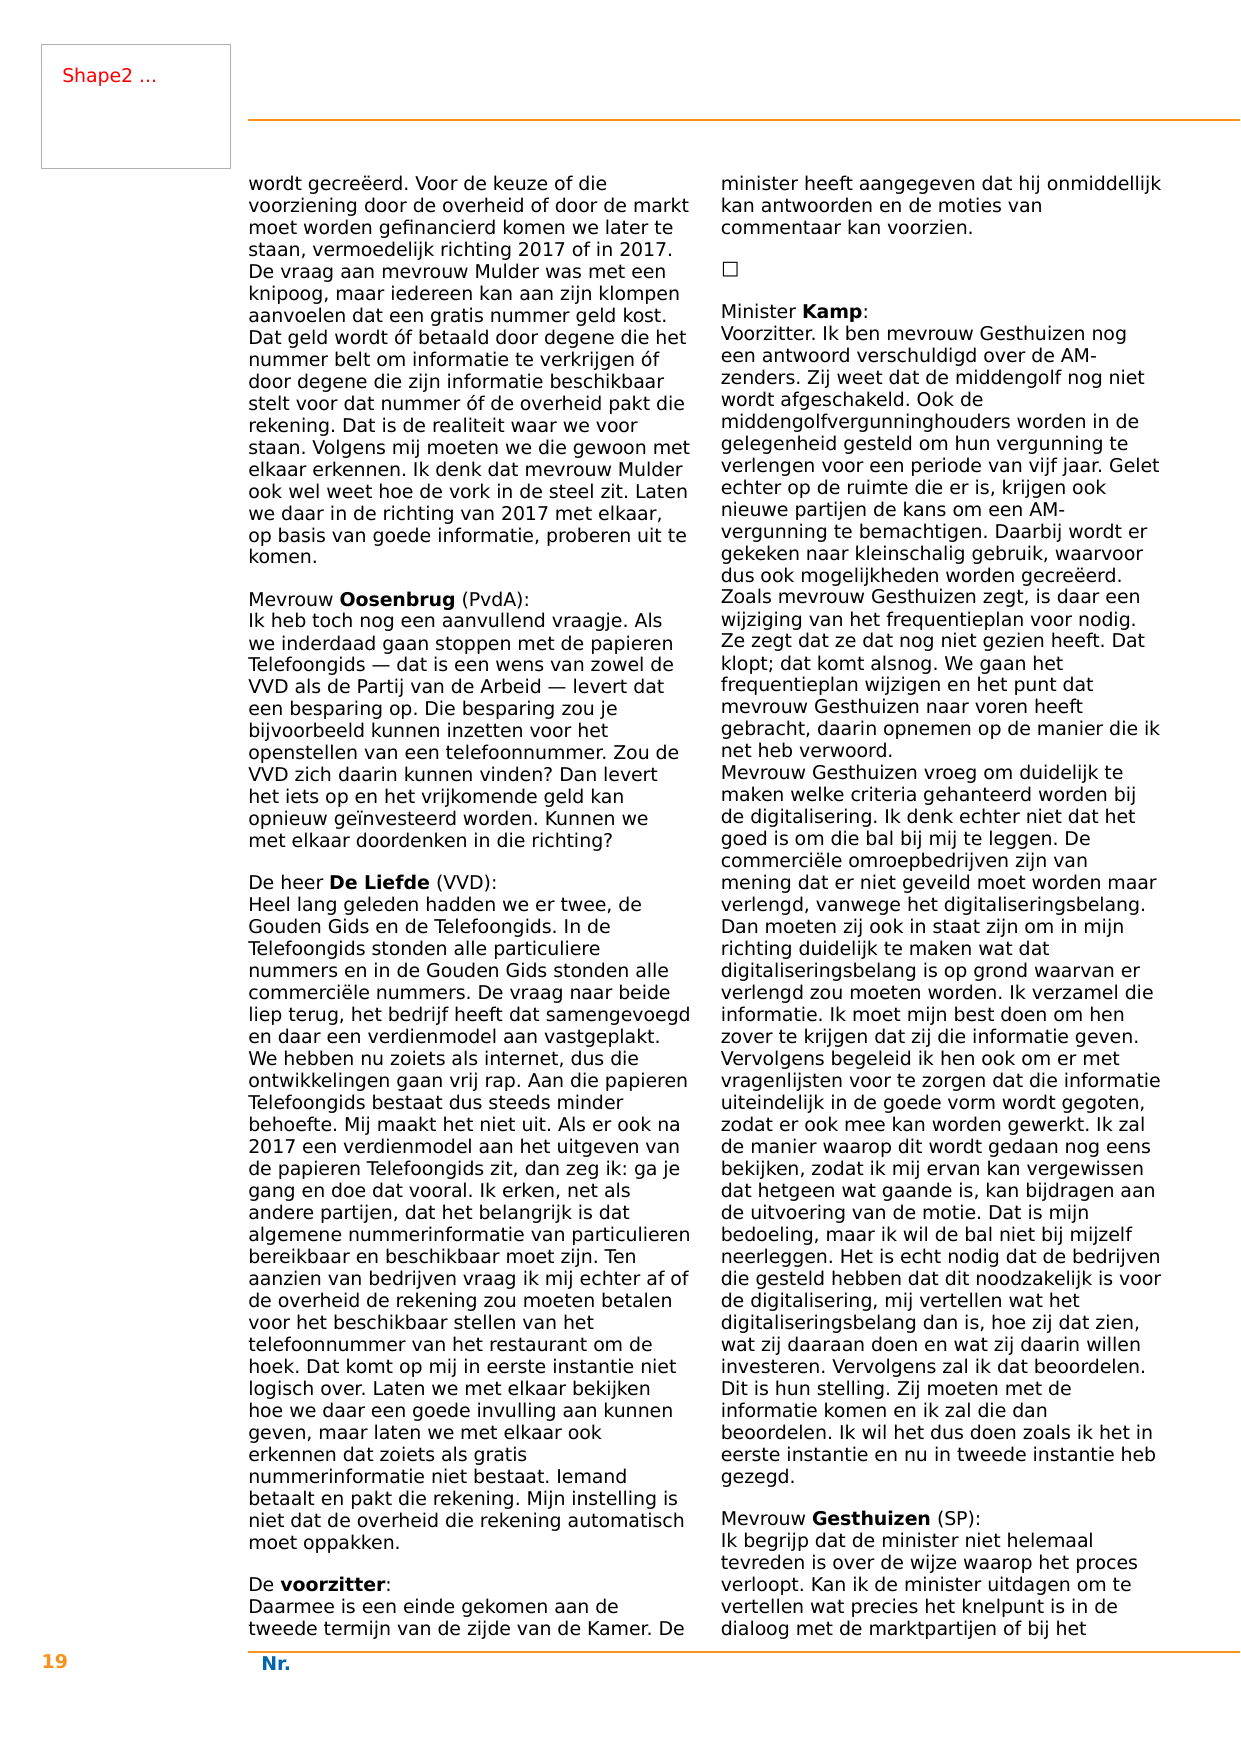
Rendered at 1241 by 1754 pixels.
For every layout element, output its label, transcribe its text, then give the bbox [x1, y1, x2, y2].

text minister heeft aangegeven dat hij onmiddellijk kan antwoorden en de moties van commentaar kan voorzien. [721, 173, 1163, 239]
text Ik begrijp dat de minister niet helemaal tevreden is over de wijze waarop het proces verloopt. Kan ik de minister uitdagen om te vertellen wat precies het knelpunt is in de dialoog met de marktpartijen of bij het [721, 1529, 1163, 1639]
text Mevrouw Gesthuizen (SP): [721, 1508, 1163, 1529]
text De heer De Liefde (VVD): [248, 872, 691, 894]
text Voorzitter. Ik ben mevrouw Gesthuizen nog een antwoord verschuldigd over de AM-zenders. Zij weet dat de middengolf nog niet wordt afgeschakeld. Ook de middengolfvergunninghouders worden in de gelegenheid gesteld om hun vergunning te verlengen voor een periode van vijf jaar. Gelet echter op de ruimte die er is, krijgen ook nieuwe partijen de kans om een AM-vergunning te bemachtigen. Daarbij wordt er gekeken naar kleinschalig gebruik, waarvoor dus ook mogelijkheden worden gecreëerd. Zoals mevrouw Gesthuizen zegt, is daar een wijziging van het frequentieplan voor nodig. Ze zegt dat ze dat nog niet gezien heeft. Dat klopt; dat komt alsnog. We gaan het frequentieplan wijzigen en het punt dat mevrouw Gesthuizen naar voren heeft gebracht, daarin opnemen op de manier die ik net heb verwoord. [721, 323, 1163, 762]
text De voorzitter: [248, 1573, 691, 1596]
text Minister Kamp: [721, 301, 1163, 323]
text Mevrouw Oosenbrug (PvdA): [248, 588, 691, 610]
text ⬜ [721, 259, 1163, 281]
text Ik heb toch nog een aanvullend vraagje. Als we inderdaad gaan stoppen met de papieren Telefoongids — dat is een wens van zowel de VVD als de Partij van de Arbeid — levert dat een besparing op. Die besparing zou je bijvoorbeeld kunnen inzetten voor het openstellen van een telefoonnummer. Zou de VVD zich daarin kunnen vinden? Dan levert het iets op en het vrijkomende geld kan opnieuw geïnvesteerd worden. Kunnen we met elkaar doordenken in die richting? [248, 610, 691, 852]
text Daarmee is een einde gekomen aan de tweede termijn van de zijde van de Kamer. De [248, 1596, 691, 1639]
text Mevrouw Gesthuizen vroeg om duidelijk te maken welke criteria gehanteerd worden bij de digitalisering. Ik denk echter niet dat het goed is om die bal bij mij te leggen. De commerciële omroepbedrijven zijn van mening dat er niet geveild moet worden maar verlengd, vanwege het digitaliseringsbelang. Dan moeten zij ook in staat zijn om in mijn richting duidelijk te maken wat dat digitaliseringsbelang is op grond waarvan er verlengd zou moeten worden. Ik verzamel die informatie. Ik moet mijn best doen om hen zover te krijgen dat zij die informatie geven. Vervolgens begeleid ik hen ook om er met vragenlijsten voor te zorgen dat die informatie uiteindelijk in de goede vorm wordt gegoten, zodat er ook mee kan worden gewerkt. Ik zal de manier waarop dit wordt gedaan nog eens bekijken, zodat ik mij ervan kan vergewissen dat hetgeen wat gaande is, kan bijdragen aan de uitvoering van de motie. Dat is mijn bedoeling, maar ik wil de bal niet bij mijzelf neerleggen. Het is echt nodig dat de bedrijven die gesteld hebben dat dit noodzakelijk is voor de digitalisering, mij vertellen wat het digitaliseringsbelang dan is, hoe zij dat zien, wat zij daaraan doen en wat zij daarin willen investeren. Vervolgens zal ik dat beoordelen. Dit is hun stelling. Zij moeten met de informatie komen en ik zal die dan beoordelen. Ik wil het dus doen zoals ik het in eerste instantie en nu in tweede instantie heb gezegd. [721, 762, 1163, 1488]
text wordt gecreëerd. Voor de keuze of die voorziening door de overheid of door de markt moet worden gefinancierd komen we later te staan, vermoedelijk richting 2017 of in 2017. De vraag aan mevrouw Mulder was met een knipoog, maar iedereen kan aan zijn klompen aanvoelen dat een gratis nummer geld kost. Dat geld wordt óf betaald door degene die het nummer belt om informatie te verkrijgen óf door degene die zijn informatie beschikbaar stelt voor dat nummer óf de overheid pakt die rekening. Dat is de realiteit waar we voor staan. Volgens mij moeten we die gewoon met elkaar erkennen. Ik denk dat mevrouw Mulder ook wel weet hoe de vork in de steel zit. Laten we daar in de richting van 2017 met elkaar, op basis van goede informatie, proberen uit te komen. [248, 173, 691, 568]
text Heel lang geleden hadden we er twee, de Gouden Gids en de Telefoongids. In de Telefoongids stonden alle particuliere nummers en in de Gouden Gids stonden alle commerciële nummers. De vraag naar beide liep terug, het bedrijf heeft dat samengevoegd en daar een verdienmodel aan vastgeplakt. We hebben nu zoiets als internet, dus die ontwikkelingen gaan vrij rap. Aan die papieren Telefoongids bestaat dus steeds minder behoefte. Mij maakt het niet uit. Als er ook na 2017 een verdienmodel aan het uitgeven van de papieren Telefoongids zit, dan zeg ik: ga je gang en doe dat vooral. Ik erken, net als andere partijen, dat het belangrijk is dat algemene nummerinformatie van particulieren bereikbaar en beschikbaar moet zijn. Ten aanzien van bedrijven vraag ik mij echter af of de overheid de rekening zou moeten betalen voor het beschikbaar stellen van het telefoonnummer van het restaurant om de hoek. Dat komt op mij in eerste instantie niet logisch over. Laten we met elkaar bekijken hoe we daar een goede invulling aan kunnen geven, maar laten we met elkaar ook erkennen dat zoiets als gratis nummerinformatie niet bestaat. Iemand betaalt en pakt die rekening. Mijn instelling is niet dat de overheid die rekening automatisch moet oppakken. [248, 894, 691, 1553]
